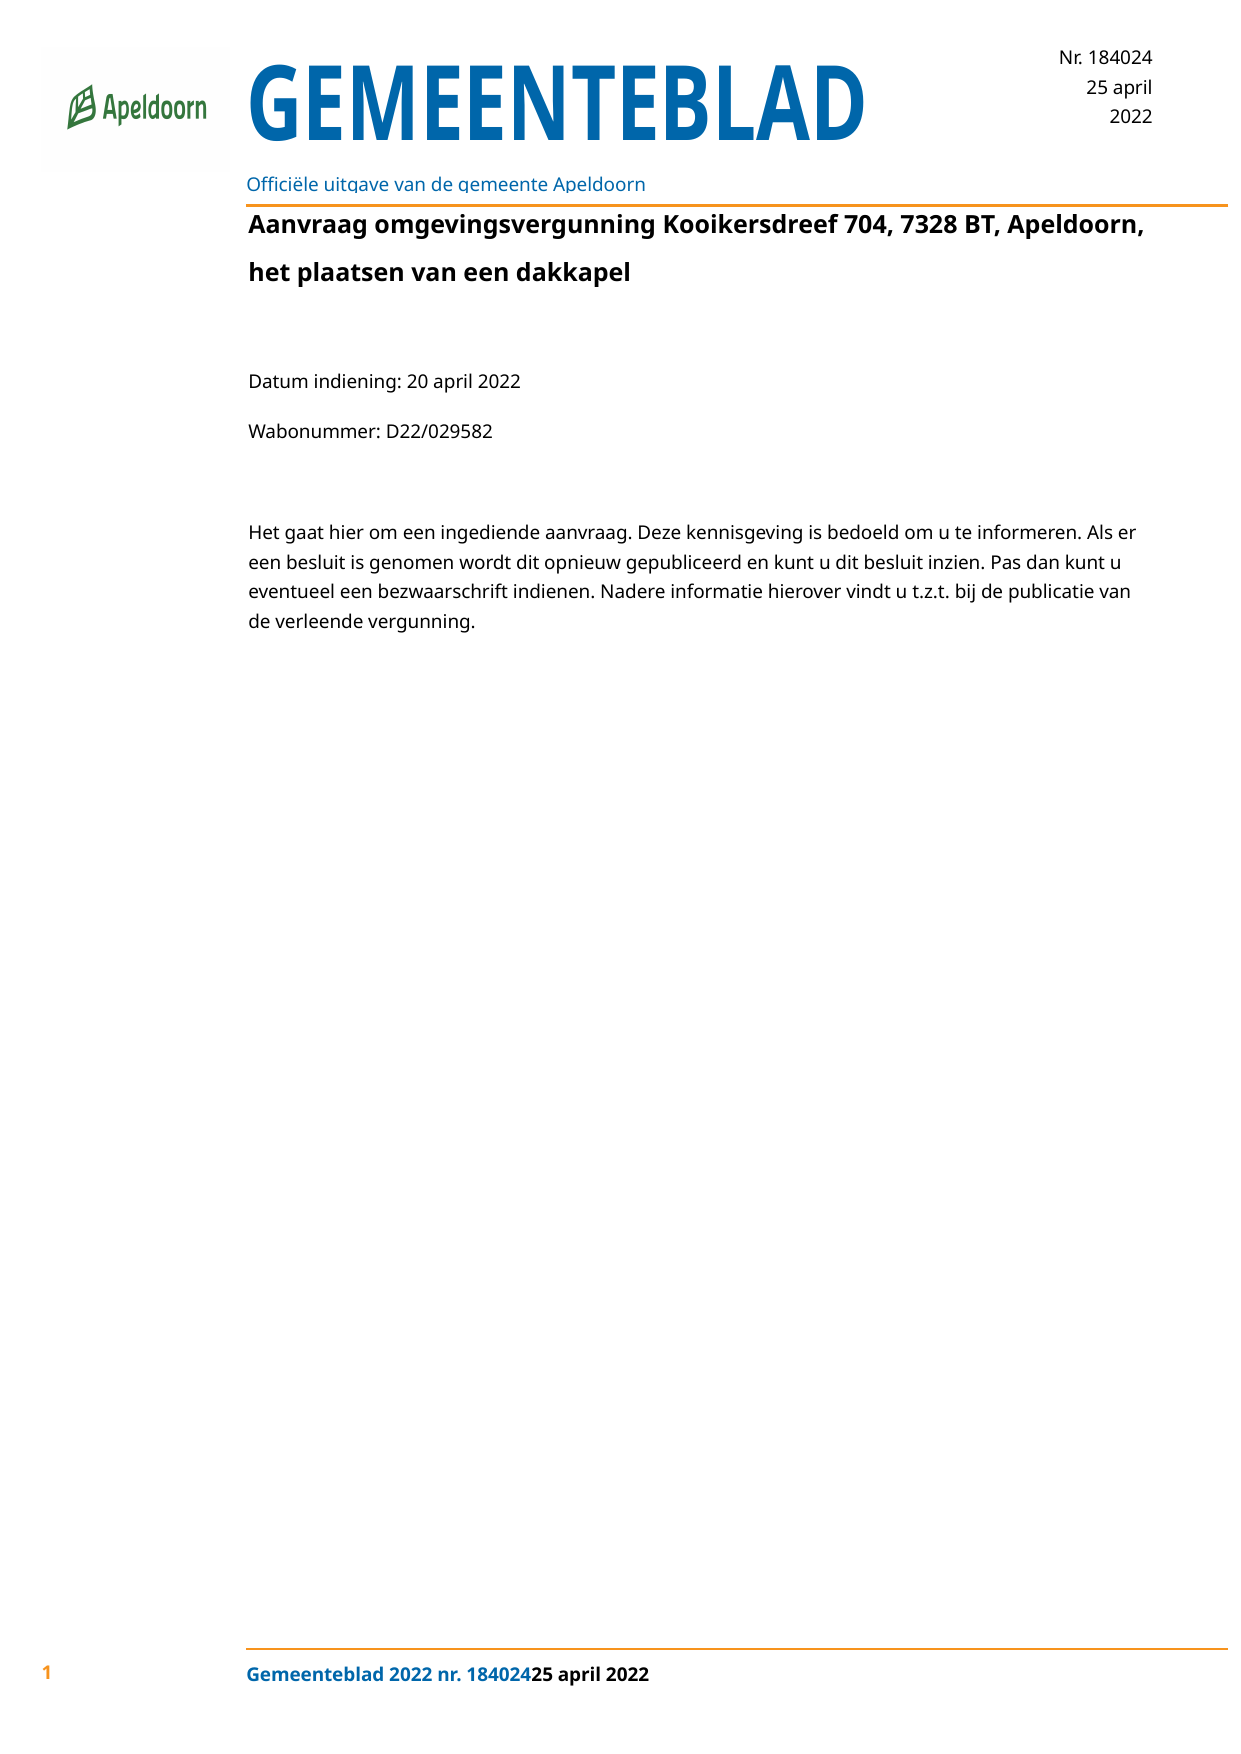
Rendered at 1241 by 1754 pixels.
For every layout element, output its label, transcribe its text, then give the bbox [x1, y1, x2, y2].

text Wabonummer: D22/029582 [248, 419, 1152, 444]
text Aanvraag omgevingsvergunning Kooikersdreef 704, 7328 BT, Apeldoorn, het plaatsen van een dakkapel [248, 207, 1152, 288]
text Datum indiening: 20 april 2022 [248, 368, 1152, 394]
text Het gaat hier om een ingediende aanvraag. Deze kennisgeving is bedoeld om u te informeren. Als er een besluit is genomen wordt dit opnieuw gepubliceerd en kunt u dit besluit inzien. Pas dan kunt u eventueel een bezwaarschrift indienen. Nadere informatie hierover vindt u t.z.t. bij de publicatie van de verleende vergunning. [248, 519, 1152, 634]
picture [41, 47, 231, 172]
